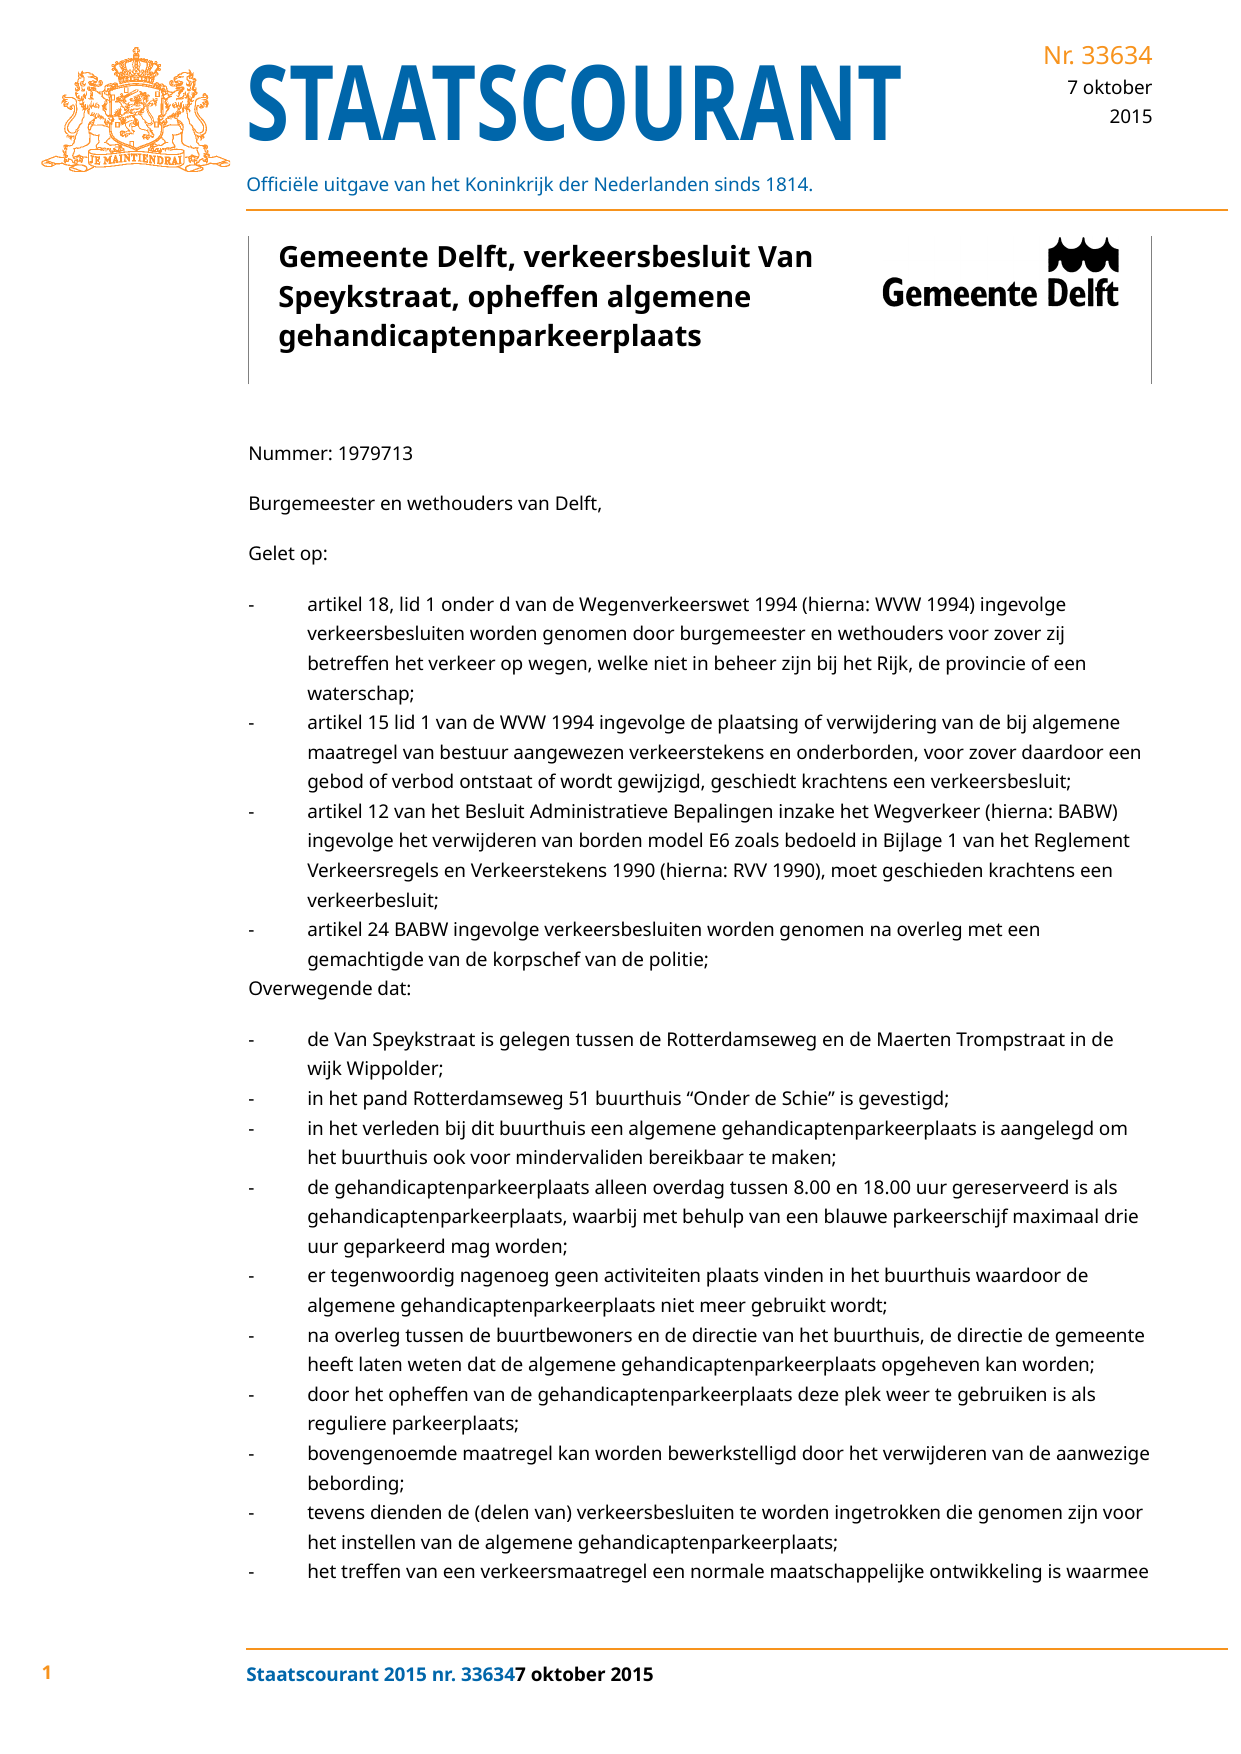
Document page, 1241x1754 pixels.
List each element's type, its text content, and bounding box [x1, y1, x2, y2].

table_header [850, 236, 1151, 384]
list het treffen van een verkeersmaatregel een normale maatschappelijke ontwikkeling is waarmee [248, 1558, 1152, 1584]
picture [882, 236, 1119, 309]
list in het pand Rotterdamseweg 51 buurthuis “Onder de Schie” is gevestigd; [248, 1085, 1152, 1111]
text Gelet op: [248, 541, 1152, 566]
list de gehandicaptenparkeerplaats alleen overdag tussen 8.00 en 18.00 uur gereserveerd is als gehandicaptenparkeerplaats, waarbij met behulp van een blauwe parkeerschijf maximaal drie uur geparkeerd mag worden; [248, 1174, 1152, 1259]
list artikel 12 van het Besluit Administratieve Bepalingen inzake het Wegverkeer (hierna: BABW) ingevolge het verwijderen van borden model E6 zoals bedoeld in Bijlage 1 van het Reglement Verkeersregels en Verkeerstekens 1990 (hierna: RVV 1990), moet geschieden krachtens een verkeerbesluit; [248, 798, 1152, 912]
list in het verleden bij dit buurthuis een algemene gehandicaptenparkeerplaats is aangelegd om het buurthuis ook voor mindervaliden bereikbaar te maken; [248, 1115, 1152, 1170]
text Overwegende dat: [248, 976, 1152, 1001]
text Nummer: 1979713 [248, 440, 1152, 465]
list artikel 24 BABW ingevolge verkeersbesluiten worden genomen na overleg met een gemachtigde van de korpschef van de politie; [248, 916, 1152, 972]
list de Van Speykstraat is gelegen tussen de Rotterdamseweg en de Maerten Trompstraat in de wijk Wippolder; [248, 1026, 1152, 1081]
list bovengenoemde maatregel kan worden bewerkstelligd door het verwijderen van de aanwezige bebording; [248, 1440, 1152, 1495]
list artikel 18, lid 1 onder d van de Wegenverkeerswet 1994 (hierna: WVW 1994) ingevolge verkeersbesluiten worden genomen door burgemeester en wethouders voor zover zij betreffen het verkeer op wegen, welke niet in beheer zijn bij het Rijk, de provincie of een waterschap; [248, 591, 1152, 705]
list na overleg tussen de buurtbewoners en de directie van het buurthuis, de directie de gemeente heeft laten weten dat de algemene gehandicaptenparkeerplaats opgeheven kan worden; [248, 1322, 1152, 1377]
list tevens dienden de (delen van) verkeersbesluiten te worden ingetrokken die genomen zijn voor het instellen van de algemene gehandicaptenparkeerplaats; [248, 1499, 1152, 1554]
list door het opheffen van de gehandicaptenparkeerplaats deze plek weer te gebruiken is als reguliere parkeerplaats; [248, 1381, 1152, 1436]
text Burgemeester en wethouders van Delft, [248, 490, 1152, 516]
picture [41, 47, 231, 172]
table_header Gemeente Delft, verkeersbesluit Van Speykstraat, opheffen algemene gehandicaptenparkeerplaats [249, 236, 850, 384]
list er tegenwoordig nagenoeg geen activiteiten plaats vinden in het buurthuis waardoor de algemene gehandicaptenparkeerplaats niet meer gebruikt wordt; [248, 1263, 1152, 1318]
list artikel 15 lid 1 van de WVW 1994 ingevolge de plaatsing of verwijdering van de bij algemene maatregel van bestuur aangewezen verkeerstekens en onderborden, voor zover daardoor een gebod of verbod ontstaat of wordt gewijzigd, geschiedt krachtens een verkeersbesluit; [248, 709, 1152, 794]
